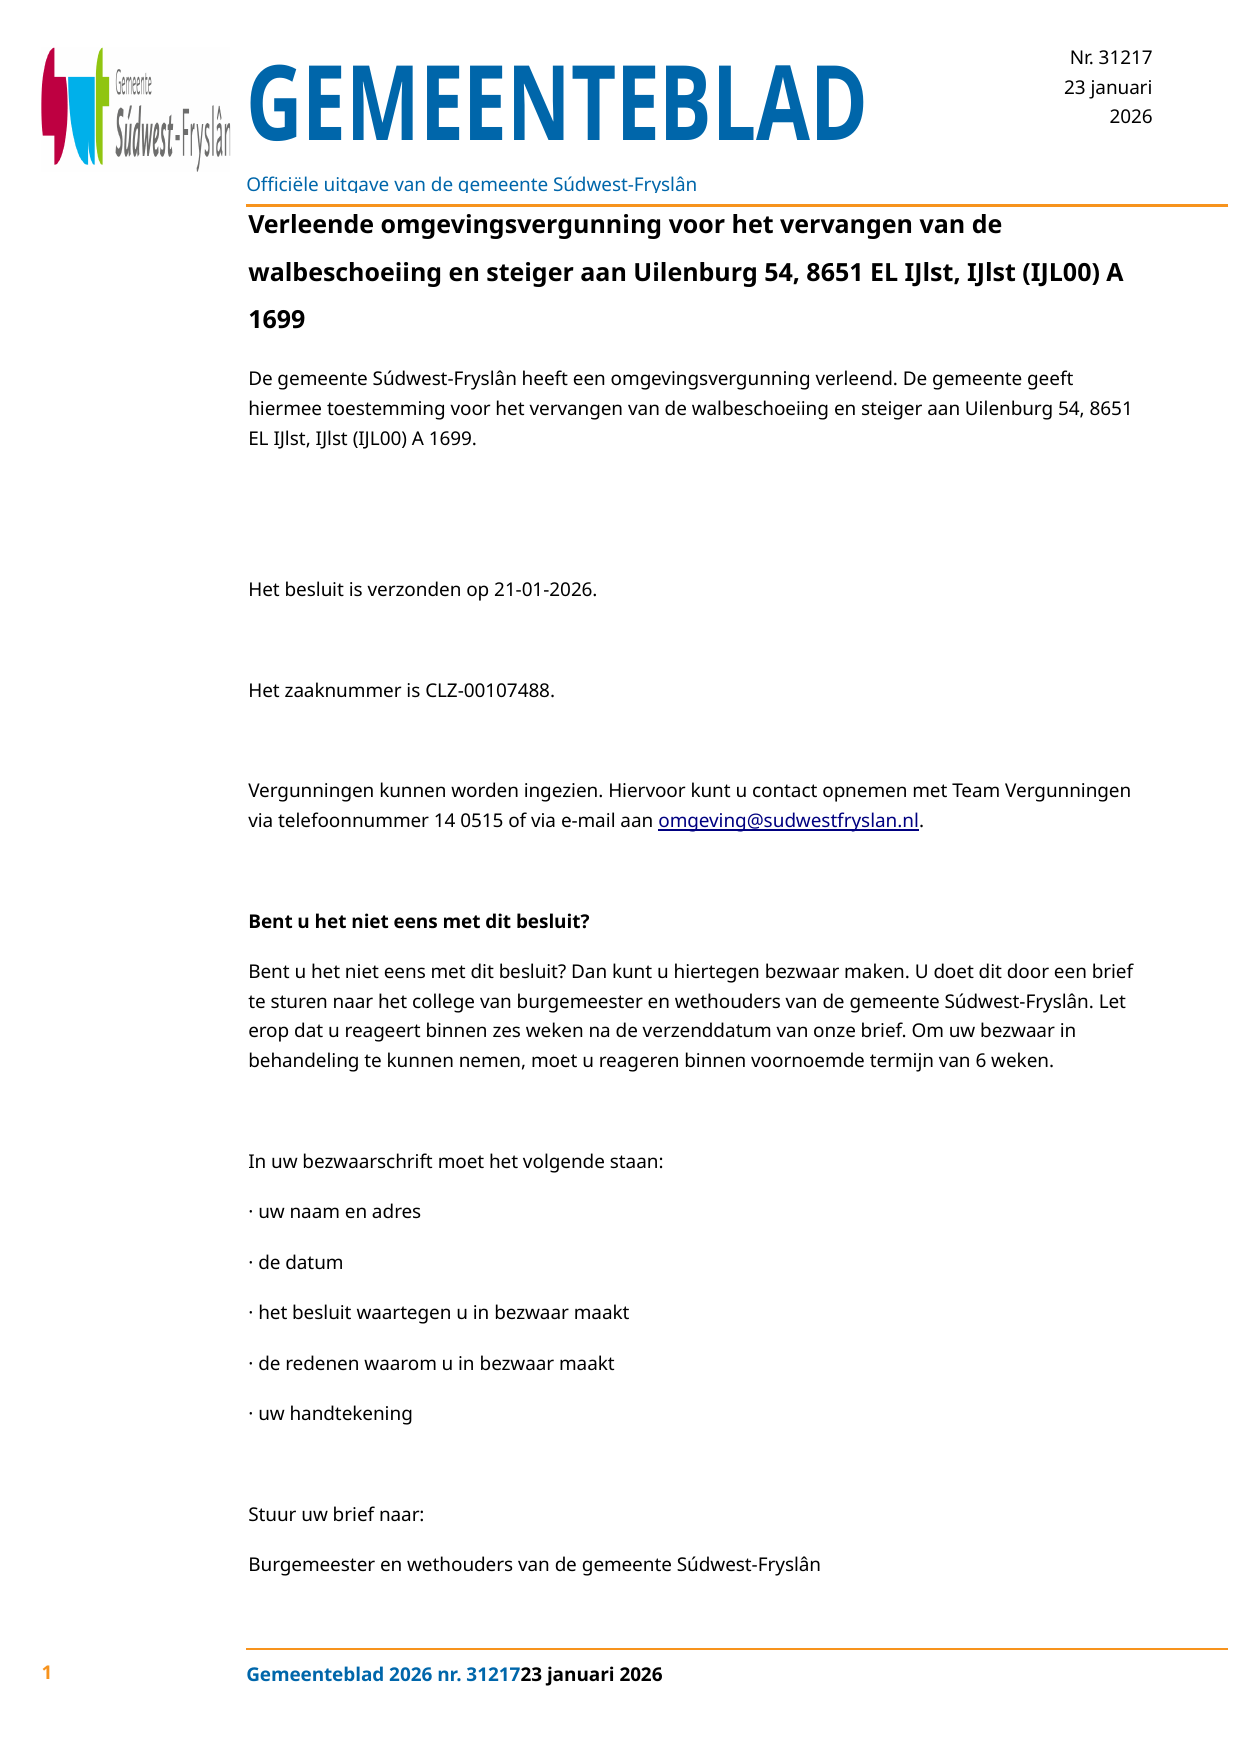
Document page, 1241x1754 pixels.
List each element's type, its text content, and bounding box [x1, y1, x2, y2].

picture [41, 47, 231, 172]
text · uw handtekening [248, 1400, 1152, 1426]
text Het besluit is verzonden op 21-01-2026. [248, 576, 1152, 602]
text · de redenen waarom u in bezwaar maakt [248, 1350, 1152, 1375]
text Het zaaknummer is CLZ-00107488. [248, 677, 1152, 702]
text Vergunningen kunnen worden ingezien. Hiervoor kunt u contact opnemen met Team Vergunningen via telefoonnummer 14 0515 of via e-mail aan omgeving@sudwestfryslan.nl. [248, 778, 1152, 833]
text De gemeente Súdwest-Fryslân heeft een omgevingsvergunning verleend. De gemeente geeft hiermee toestemming voor het vervangen van de walbeschoeiing en steiger aan Uilenburg 54, 8651 EL IJlst, IJlst (IJL00) A 1699. [248, 366, 1152, 450]
text Burgemeester en wethouders van de gemeente Súdwest-Fryslân [248, 1551, 1152, 1577]
text Stuur uw brief naar: [248, 1501, 1152, 1527]
text · uw naam en adres [248, 1198, 1152, 1224]
text In uw bezwaarschrift moet het volgende staan: [248, 1148, 1152, 1174]
text · de datum [248, 1249, 1152, 1274]
text Bent u het niet eens met dit besluit? Dan kunt u hiertegen bezwaar maken. U doet dit door een brief te sturen naar het college van burgemeester en wethouders van de gemeente Súdwest-Fryslân. Let erop dat u reageert binnen zes weken na de verzenddatum van onze brief. Om uw bezwaar in behandeling te kunnen nemen, moet u reageren binnen voornoemde termijn van 6 weken. [248, 958, 1152, 1073]
text Bent u het niet eens met dit besluit? [248, 908, 1152, 934]
text · het besluit waartegen u in bezwaar maakt [248, 1299, 1152, 1325]
text Verleende omgevingsvergunning voor het vervangen van de walbeschoeiing en steiger aan Uilenburg 54, 8651 EL IJlst, IJlst (IJL00) A 1699 [248, 207, 1152, 336]
